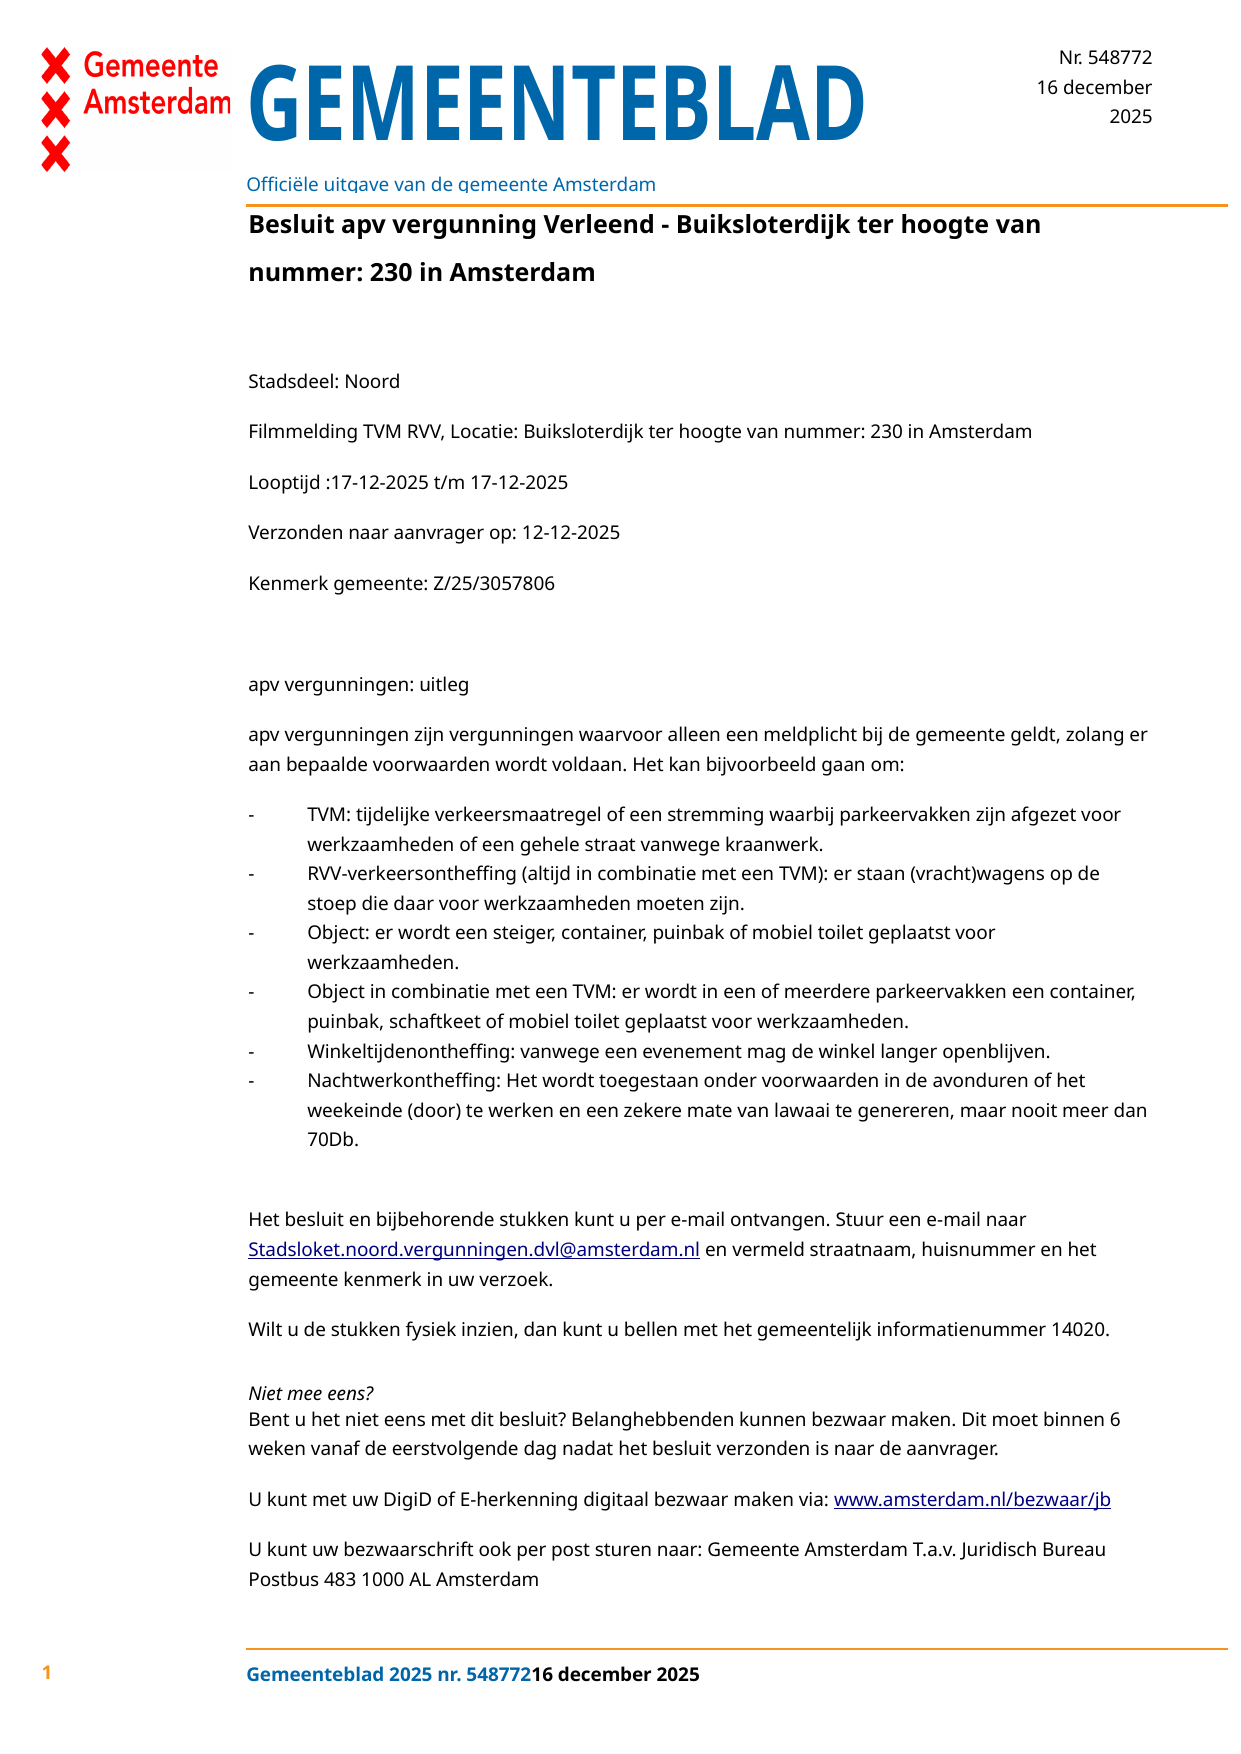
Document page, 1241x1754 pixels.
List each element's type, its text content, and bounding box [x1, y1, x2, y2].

text Verzonden naar aanvrager op: 12-12-2025 [248, 519, 1152, 545]
list Nachtwerkontheffing: Het wordt toegestaan onder voorwaarden in de avonduren of het weekeinde (door) te werken en een zekere mate van lawaai te genereren, maar nooit meer dan 70Db. [248, 1067, 1152, 1152]
list TVM: tijdelijke verkeersmaatregel of een stremming waarbij parkeervakken zijn afgezet voor werkzaamheden of een gehele straat vanwege kraanwerk. [248, 801, 1152, 857]
text Kenmerk gemeente: Z/25/3057806 [248, 570, 1152, 596]
text apv vergunningen zijn vergunningen waarvoor alleen een meldplicht bij de gemeente geldt, zolang er aan bepaalde voorwaarden wordt voldaan. Het kan bijvoorbeeld gaan om: [248, 721, 1152, 777]
text Stadsdeel: Noord [248, 368, 1152, 394]
text Het besluit en bijbehorende stukken kunt u per e-mail ontvangen. Stuur een e-mail naar Stadsloket.noord.vergunningen.dvl@amsterdam.nl en vermeld straatnaam, huisnummer en het gemeente kenmerk in uw verzoek. [248, 1207, 1152, 1292]
text Filmmelding TVM RVV, Locatie: Buiksloterdijk ter hoogte van nummer: 230 in Amsterdam [248, 419, 1152, 444]
list Object in combinatie met een TVM: er wordt in een of meerdere parkeervakken een container, puinbak, schaftkeet of mobiel toilet geplaatst voor werkzaamheden. [248, 979, 1152, 1034]
text Bent u het niet eens met dit besluit? Belanghebbenden kunnen bezwaar maken. Dit moet binnen 6 weken vanaf de eerstvolgende dag nadat het besluit verzonden is naar de aanvrager. [248, 1406, 1152, 1461]
text U kunt met uw DigiD of E-herkenning digitaal bezwaar maken via: www.amsterdam.nl/bezwaar/jb [248, 1486, 1152, 1512]
text Niet mee eens? [248, 1380, 1152, 1406]
picture [41, 47, 231, 172]
text apv vergunningen: uitleg [248, 671, 1152, 697]
text Besluit apv vergunning Verleend - Buiksloterdijk ter hoogte van nummer: 230 in Amsterdam [248, 207, 1152, 288]
text Wilt u de stukken fysiek inzien, dan kunt u bellen met het gemeentelijk informatienummer 14020. [248, 1316, 1152, 1342]
list RVV-verkeersontheffing (altijd in combinatie met een TVM): er staan (vracht)wagens op de stoep die daar voor werkzaamheden moeten zijn. [248, 860, 1152, 916]
list Winkeltijdenontheffing: vanwege een evenement mag de winkel langer openblijven. [248, 1038, 1152, 1064]
text U kunt uw bezwaarschrift ook per post sturen naar: Gemeente Amsterdam T.a.v. Juridisch Bureau Postbus 483 1000 AL Amsterdam [248, 1536, 1152, 1592]
list Object: er wordt een steiger, container, puinbak of mobiel toilet geplaatst voor werkzaamheden. [248, 919, 1152, 975]
text Looptijd :17-12-2025 t/m 17-12-2025 [248, 469, 1152, 495]
